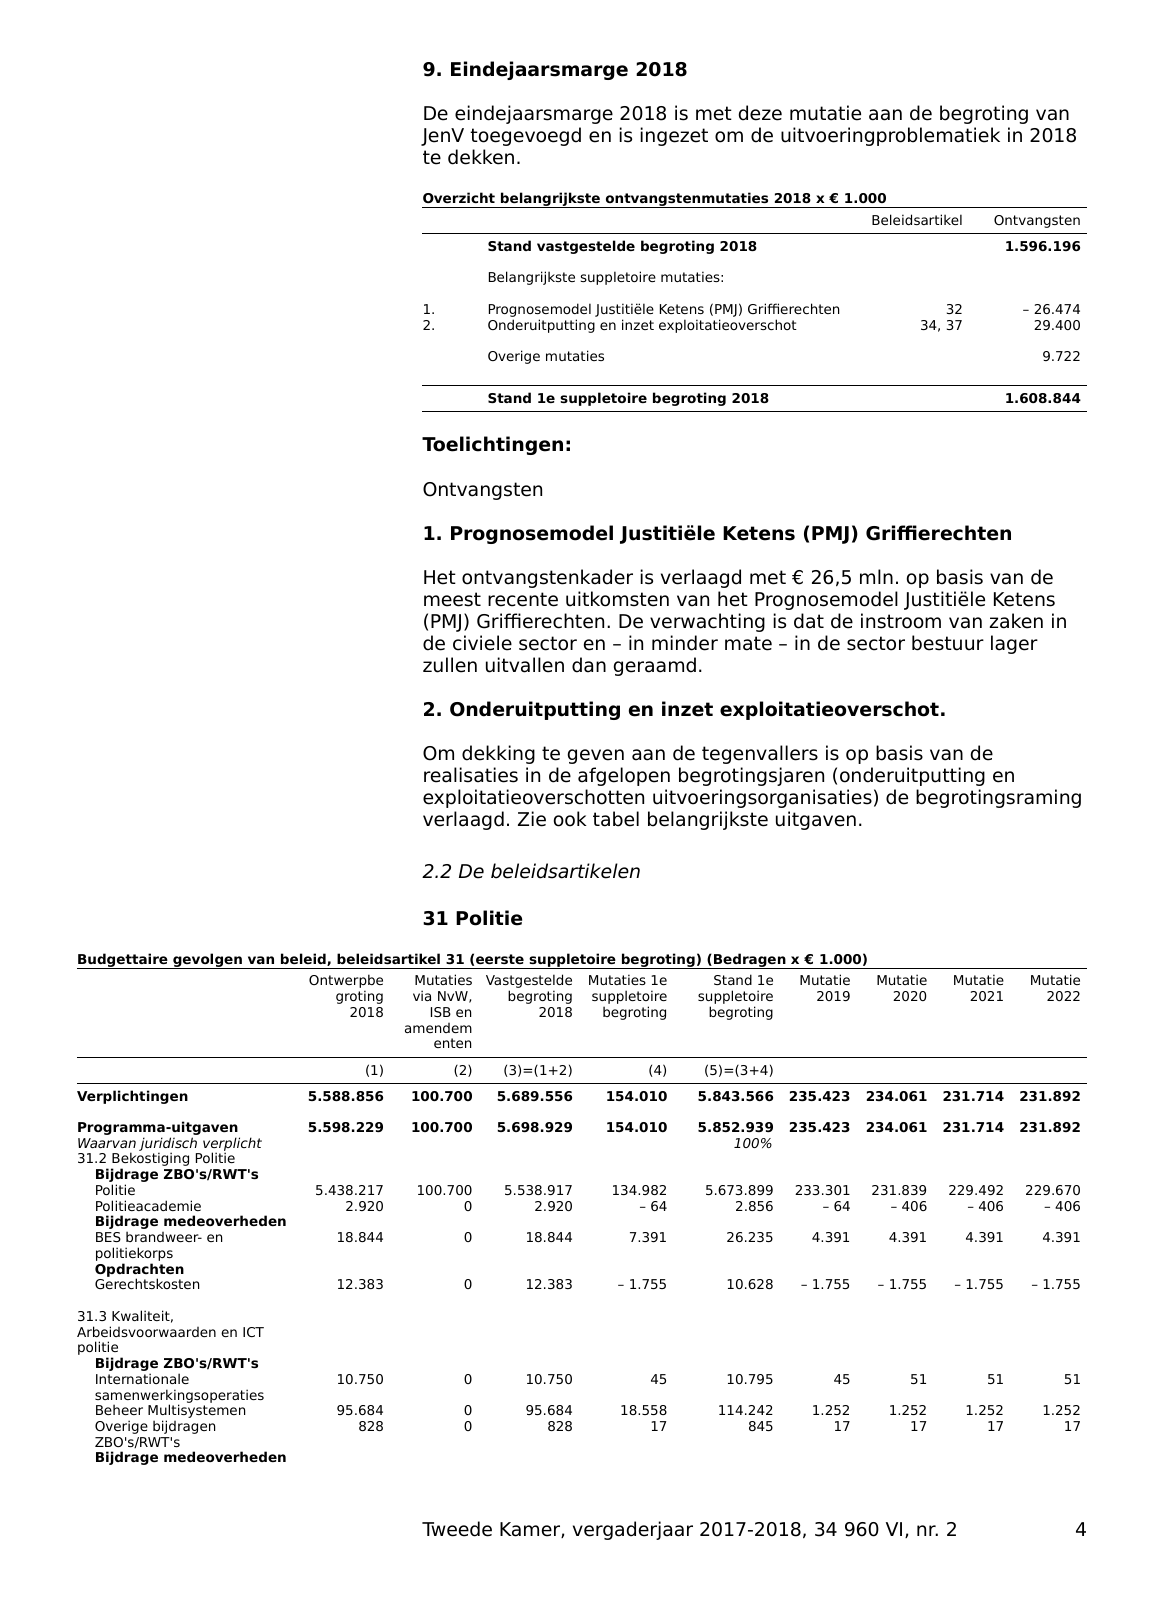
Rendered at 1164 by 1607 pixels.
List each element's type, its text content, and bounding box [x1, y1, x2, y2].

table_cell 51 [856, 1372, 933, 1403]
table_cell – 1.755 [780, 1277, 856, 1293]
table_cell 4.391 [933, 1230, 1010, 1261]
table_cell [481, 333, 850, 349]
table_cell [780, 1356, 856, 1372]
table_cell [856, 1136, 933, 1151]
table_cell [481, 286, 850, 302]
table_cell [856, 1167, 933, 1183]
table_cell 12.383 [301, 1277, 390, 1293]
table_cell [933, 1450, 1010, 1466]
table_cell 10.750 [478, 1372, 579, 1403]
table_cell [77, 1277, 88, 1293]
table_cell – 1.755 [579, 1277, 673, 1293]
table_cell [478, 1104, 579, 1120]
table_cell [933, 1214, 1010, 1230]
table_cell [850, 234, 968, 254]
table_cell 233.301 [780, 1183, 856, 1198]
table_cell [422, 208, 481, 233]
table_cell [390, 1151, 478, 1167]
table_cell [673, 1151, 779, 1167]
text Ontvangsten [422, 478, 1087, 500]
table_cell 18.844 [478, 1230, 579, 1261]
table_cell Bijdrage ZBO's/RWT's [89, 1356, 301, 1372]
table_cell [422, 270, 481, 286]
table_cell Beleidsartikel [850, 208, 968, 233]
table_cell [301, 1136, 390, 1151]
table_cell 0 [390, 1230, 478, 1261]
table_cell [933, 1309, 1010, 1356]
table_cell [390, 1136, 478, 1151]
text De eindejaarsmarge 2018 is met deze mutatie aan de begroting van JenV toegevoegd en is ingezet om de uitvoeringproblematiek in 2018 te dekken. [422, 103, 1087, 169]
table_cell 231.839 [856, 1183, 933, 1198]
table_cell [478, 1167, 579, 1183]
table_cell 100.700 [390, 1183, 478, 1198]
table_cell [579, 1450, 673, 1466]
table_cell [390, 1167, 478, 1183]
table_cell 17 [579, 1419, 673, 1450]
table_cell Ontvangsten [969, 208, 1087, 233]
table_cell 7.391 [579, 1230, 673, 1261]
table_cell 31.2 Bekostiging Politie [77, 1151, 301, 1167]
subtitle 1. Prognosemodel Justitiële Ketens (PMJ) Griffierechten [422, 523, 1087, 544]
table_cell Stand vastgestelde begroting 2018 [481, 234, 850, 254]
table_cell [390, 1214, 478, 1230]
table_cell 4.391 [856, 1230, 933, 1261]
table_cell [301, 1167, 390, 1183]
table_cell 5.588.856 [301, 1084, 390, 1104]
table_cell [422, 386, 481, 411]
table_cell [1010, 1214, 1087, 1230]
text Om dekking te geven aan de tegenvallers is op basis van de realisaties in de afgelopen begrotingsjaren (onderuitputting en exploitatieoverschotten uitvoeringsorganisaties) de begrotingsraming verlaagd. Zie ook tabel belangrijkste uitgaven. [422, 743, 1087, 831]
table_cell [579, 1167, 673, 1183]
table_cell [1010, 1104, 1087, 1120]
table_cell [77, 1261, 88, 1277]
table_cell [780, 1167, 856, 1183]
table_cell 134.982 [579, 1183, 673, 1198]
table_cell 1.608.844 [969, 386, 1087, 411]
table_cell [481, 208, 850, 233]
table_cell 2.856 [673, 1199, 779, 1214]
table_cell [77, 1403, 88, 1419]
table_cell Mutatie 2022 [1010, 969, 1087, 1057]
table_cell [933, 1136, 1010, 1151]
table_cell [77, 1199, 88, 1214]
table_cell [933, 1261, 1010, 1277]
table_cell [1010, 1450, 1087, 1466]
table_cell [850, 365, 968, 385]
table_cell (1) [301, 1058, 390, 1083]
table_cell [969, 333, 1087, 349]
table_cell Stand 1e suppletoire begroting 2018 [481, 386, 850, 411]
table_cell 1.252 [856, 1403, 933, 1419]
table_cell Bijdrage medeoverheden [89, 1450, 301, 1466]
table_cell 1.252 [933, 1403, 1010, 1419]
table_cell 1.252 [1010, 1403, 1087, 1419]
table_cell [390, 1309, 478, 1356]
table_cell 234.061 [856, 1120, 933, 1136]
table_cell Mutaties 1e suppletoire begroting [579, 969, 673, 1057]
table_cell 26.235 [673, 1230, 779, 1261]
table_cell 51 [1010, 1372, 1087, 1403]
table_cell [579, 1261, 673, 1277]
table_cell [422, 254, 481, 270]
table_cell 231.714 [933, 1084, 1010, 1104]
table_cell [780, 1136, 856, 1151]
table_cell [780, 1214, 856, 1230]
table_cell [780, 1058, 856, 1083]
table_cell 18.558 [579, 1403, 673, 1419]
table_cell – 64 [780, 1199, 856, 1214]
table_cell [301, 1309, 390, 1356]
table_cell 17 [780, 1419, 856, 1450]
table_cell 17 [856, 1419, 933, 1450]
table_cell [673, 1167, 779, 1183]
table_cell [969, 365, 1087, 385]
table_cell [478, 1214, 579, 1230]
table_cell [1010, 1309, 1087, 1356]
table_cell 9.722 [969, 349, 1087, 364]
table_cell 17 [1010, 1419, 1087, 1450]
table_cell [780, 1151, 856, 1167]
table_cell – 26.474 [969, 302, 1087, 317]
table_cell [301, 1293, 390, 1309]
table_cell 4.391 [780, 1230, 856, 1261]
table_cell 1. [422, 302, 481, 317]
table_cell 154.010 [579, 1120, 673, 1136]
table_cell 1.252 [780, 1403, 856, 1419]
table_cell 234.061 [856, 1084, 933, 1104]
table_cell [673, 1261, 779, 1277]
table_cell [301, 1356, 390, 1372]
table_cell 114.242 [673, 1403, 779, 1419]
table_cell (2) [390, 1058, 478, 1083]
table_cell [478, 1151, 579, 1167]
table_cell [77, 1450, 88, 1466]
table_cell [1010, 1058, 1087, 1083]
table_cell [478, 1309, 579, 1356]
table_cell 29.400 [969, 317, 1087, 333]
table_cell [969, 254, 1087, 270]
table_cell [780, 1293, 856, 1309]
table_cell [77, 1104, 88, 1120]
table_cell 10.795 [673, 1372, 779, 1403]
table_cell 235.423 [780, 1120, 856, 1136]
table_cell [856, 1058, 933, 1083]
table_cell [579, 1104, 673, 1120]
table_cell [969, 286, 1087, 302]
table_cell 235.423 [780, 1084, 856, 1104]
table_cell [77, 1372, 88, 1403]
table_cell [856, 1356, 933, 1372]
table_cell Bijdrage ZBO's/RWT's [89, 1167, 301, 1183]
table_cell 0 [390, 1403, 478, 1419]
table_cell [579, 1356, 673, 1372]
table_cell (4) [579, 1058, 673, 1083]
table_cell 845 [673, 1419, 779, 1450]
table_cell [579, 1151, 673, 1167]
table_cell 229.670 [1010, 1183, 1087, 1198]
table_cell [390, 1104, 478, 1120]
table_cell [77, 1293, 88, 1309]
table_cell Beheer Multisystemen [89, 1403, 301, 1419]
subtitle 31 Politie [422, 908, 1087, 930]
table_cell Verplichtingen [77, 1084, 301, 1104]
table_cell 828 [478, 1419, 579, 1450]
table_cell [850, 333, 968, 349]
table_cell 0 [390, 1419, 478, 1450]
table_cell [856, 1293, 933, 1309]
table_cell [579, 1214, 673, 1230]
table_cell [301, 1104, 390, 1120]
table_cell Bijdrage medeoverheden [89, 1214, 301, 1230]
table_cell [301, 1151, 390, 1167]
table_cell Mutatie 2019 [780, 969, 856, 1057]
table_cell 5.673.899 [673, 1183, 779, 1198]
table_cell [390, 1261, 478, 1277]
table_cell 2. [422, 317, 481, 333]
table_cell 5.598.229 [301, 1120, 390, 1136]
table_cell Politieacademie [89, 1199, 301, 1214]
table_cell – 1.755 [933, 1277, 1010, 1293]
table_cell Mutaties via NvW, ISB en amendementen [390, 969, 478, 1057]
table_cell Politie [89, 1183, 301, 1198]
table_cell – 406 [933, 1199, 1010, 1214]
table_cell [850, 349, 968, 364]
table_cell 95.684 [301, 1403, 390, 1419]
table_cell – 64 [579, 1199, 673, 1214]
table_cell Overige mutaties [481, 349, 850, 364]
table_cell [673, 1293, 779, 1309]
table_cell [933, 1356, 1010, 1372]
table_cell 5.438.217 [301, 1183, 390, 1198]
table_cell [301, 1450, 390, 1466]
table_cell [89, 969, 301, 1057]
table_cell [933, 1104, 1010, 1120]
table_cell Waarvan juridisch verplicht [77, 1136, 301, 1151]
table_header Budgettaire gevolgen van beleid, beleidsartikel 31 (eerste suppletoire begroting) (Bedragen x € 1.000) [77, 952, 1087, 967]
table_cell [856, 1309, 933, 1356]
table_cell 154.010 [579, 1084, 673, 1104]
table_cell 5.843.566 [673, 1084, 779, 1104]
table_cell – 406 [856, 1199, 933, 1214]
table_cell 231.892 [1010, 1084, 1087, 1104]
table_cell 5.689.556 [478, 1084, 579, 1104]
table_cell [969, 270, 1087, 286]
table_cell 18.844 [301, 1230, 390, 1261]
table_cell [390, 1293, 478, 1309]
table_cell [478, 1136, 579, 1151]
text Het ontvangstenkader is verlaagd met € 26,5 mln. op basis van de meest recente uitkomsten van het Prognosemodel Justitiële Ketens (PMJ) Griffierechten. De verwachting is dat de instroom van zaken in de civiele sector en – in minder mate – in de sector bestuur lager zullen uitvallen dan geraamd. [422, 567, 1087, 677]
table_cell – 1.755 [1010, 1277, 1087, 1293]
table_cell 34, 37 [850, 317, 968, 333]
table_cell [422, 365, 481, 385]
table_cell [422, 286, 481, 302]
table_cell [579, 1136, 673, 1151]
table_cell [77, 969, 88, 1057]
table_cell [422, 349, 481, 364]
table_cell [850, 386, 968, 411]
table_cell 10.628 [673, 1277, 779, 1293]
table_cell Internationale samenwerkingsoperaties [89, 1372, 301, 1403]
table_cell [77, 1419, 88, 1450]
table_cell [933, 1151, 1010, 1167]
table_cell [77, 1183, 88, 1198]
table_cell (5)=(3+4) [673, 1058, 779, 1083]
table_cell [1010, 1261, 1087, 1277]
table_cell 5.852.939 [673, 1120, 779, 1136]
table_cell [780, 1261, 856, 1277]
table_cell 828 [301, 1419, 390, 1450]
subtitle 2.2 De beleidsartikelen [422, 861, 1087, 883]
table_cell [856, 1214, 933, 1230]
table_cell [89, 1058, 301, 1083]
table_cell [478, 1450, 579, 1466]
table_cell Opdrachten [89, 1261, 301, 1277]
table_cell 5.698.929 [478, 1120, 579, 1136]
table_cell [77, 1058, 88, 1083]
table_cell 5.538.917 [478, 1183, 579, 1198]
table_cell [1010, 1293, 1087, 1309]
table_cell [77, 1356, 88, 1372]
table_cell 4.391 [1010, 1230, 1087, 1261]
table_cell 45 [579, 1372, 673, 1403]
table_cell [89, 1104, 301, 1120]
table_cell [850, 270, 968, 286]
table_cell Gerechtskosten [89, 1277, 301, 1293]
table_cell [933, 1058, 1010, 1083]
table_cell 10.750 [301, 1372, 390, 1403]
table_cell [390, 1356, 478, 1372]
table_cell 0 [390, 1199, 478, 1214]
subtitle 9. Eindejaarsmarge 2018 [422, 59, 1087, 81]
table_cell [301, 1214, 390, 1230]
table_cell Vastgestelde begroting 2018 [478, 969, 579, 1057]
table_cell [1010, 1167, 1087, 1183]
table_cell [1010, 1136, 1087, 1151]
table_cell [933, 1167, 1010, 1183]
table_cell [579, 1309, 673, 1356]
table_cell 12.383 [478, 1277, 579, 1293]
table_cell [579, 1293, 673, 1309]
table_cell [673, 1450, 779, 1466]
table_cell 100% [673, 1136, 779, 1151]
subtitle Toelichtingen: [422, 434, 1087, 456]
table_cell [77, 1167, 88, 1183]
table_cell 100.700 [390, 1084, 478, 1104]
table_cell Stand 1e suppletoire begroting [673, 969, 779, 1057]
table_cell [77, 1230, 88, 1261]
table_cell Mutatie 2021 [933, 969, 1010, 1057]
table_cell 1.596.196 [969, 234, 1087, 254]
table_cell Belangrijkste suppletoire mutaties: [481, 270, 850, 286]
table_cell [673, 1104, 779, 1120]
table_cell 51 [933, 1372, 1010, 1403]
table_cell [1010, 1356, 1087, 1372]
table_cell [933, 1293, 1010, 1309]
table_cell [77, 1214, 88, 1230]
table_cell [673, 1214, 779, 1230]
table_cell Onderuitputting en inzet exploitatieoverschot [481, 317, 850, 333]
table_cell 2.920 [478, 1199, 579, 1214]
table_cell BES brandweer- en politiekorps [89, 1230, 301, 1261]
table_cell Overige bijdragen ZBO's/RWT's [89, 1419, 301, 1450]
table_cell Mutatie 2020 [856, 969, 933, 1057]
table_cell [89, 1293, 301, 1309]
table_cell 231.892 [1010, 1120, 1087, 1136]
table_cell [422, 234, 481, 254]
table_cell (3)=(1+2) [478, 1058, 579, 1083]
table_cell [856, 1261, 933, 1277]
table_cell [856, 1450, 933, 1466]
table_cell [856, 1104, 933, 1120]
table_cell – 406 [1010, 1199, 1087, 1214]
table_cell 45 [780, 1372, 856, 1403]
table_cell Prognosemodel Justitiële Ketens (PMJ) Griffierechten [481, 302, 850, 317]
table_cell [850, 254, 968, 270]
table_cell 17 [933, 1419, 1010, 1450]
table_cell [780, 1104, 856, 1120]
subtitle 2. Onderuitputting en inzet exploitatieoverschot. [422, 699, 1087, 721]
table_cell [422, 333, 481, 349]
table_cell – 1.755 [856, 1277, 933, 1293]
table_cell [478, 1356, 579, 1372]
table_cell [856, 1151, 933, 1167]
table_cell 231.714 [933, 1120, 1010, 1136]
table_cell 229.492 [933, 1183, 1010, 1198]
table_cell Programma-uitgaven [77, 1120, 301, 1136]
table_cell Ontwerpbegroting 2018 [301, 969, 390, 1057]
table_cell [780, 1450, 856, 1466]
table_cell [301, 1261, 390, 1277]
table_cell [780, 1309, 856, 1356]
table_cell [481, 365, 850, 385]
table_header Overzicht belangrijkste ontvangstenmutaties 2018 x € 1.000 [422, 191, 1087, 207]
table_cell [478, 1261, 579, 1277]
table_cell 32 [850, 302, 968, 317]
table_cell [481, 254, 850, 270]
table_cell [390, 1450, 478, 1466]
table_cell 0 [390, 1372, 478, 1403]
table_cell [478, 1293, 579, 1309]
table_cell 2.920 [301, 1199, 390, 1214]
table_cell 31.3 Kwaliteit, Arbeidsvoorwaarden en ICT politie [77, 1309, 301, 1356]
table_cell [850, 286, 968, 302]
table_cell 0 [390, 1277, 478, 1293]
table_cell [673, 1309, 779, 1356]
table_cell 100.700 [390, 1120, 478, 1136]
table_cell 95.684 [478, 1403, 579, 1419]
table_cell [1010, 1151, 1087, 1167]
table_cell [673, 1356, 779, 1372]
